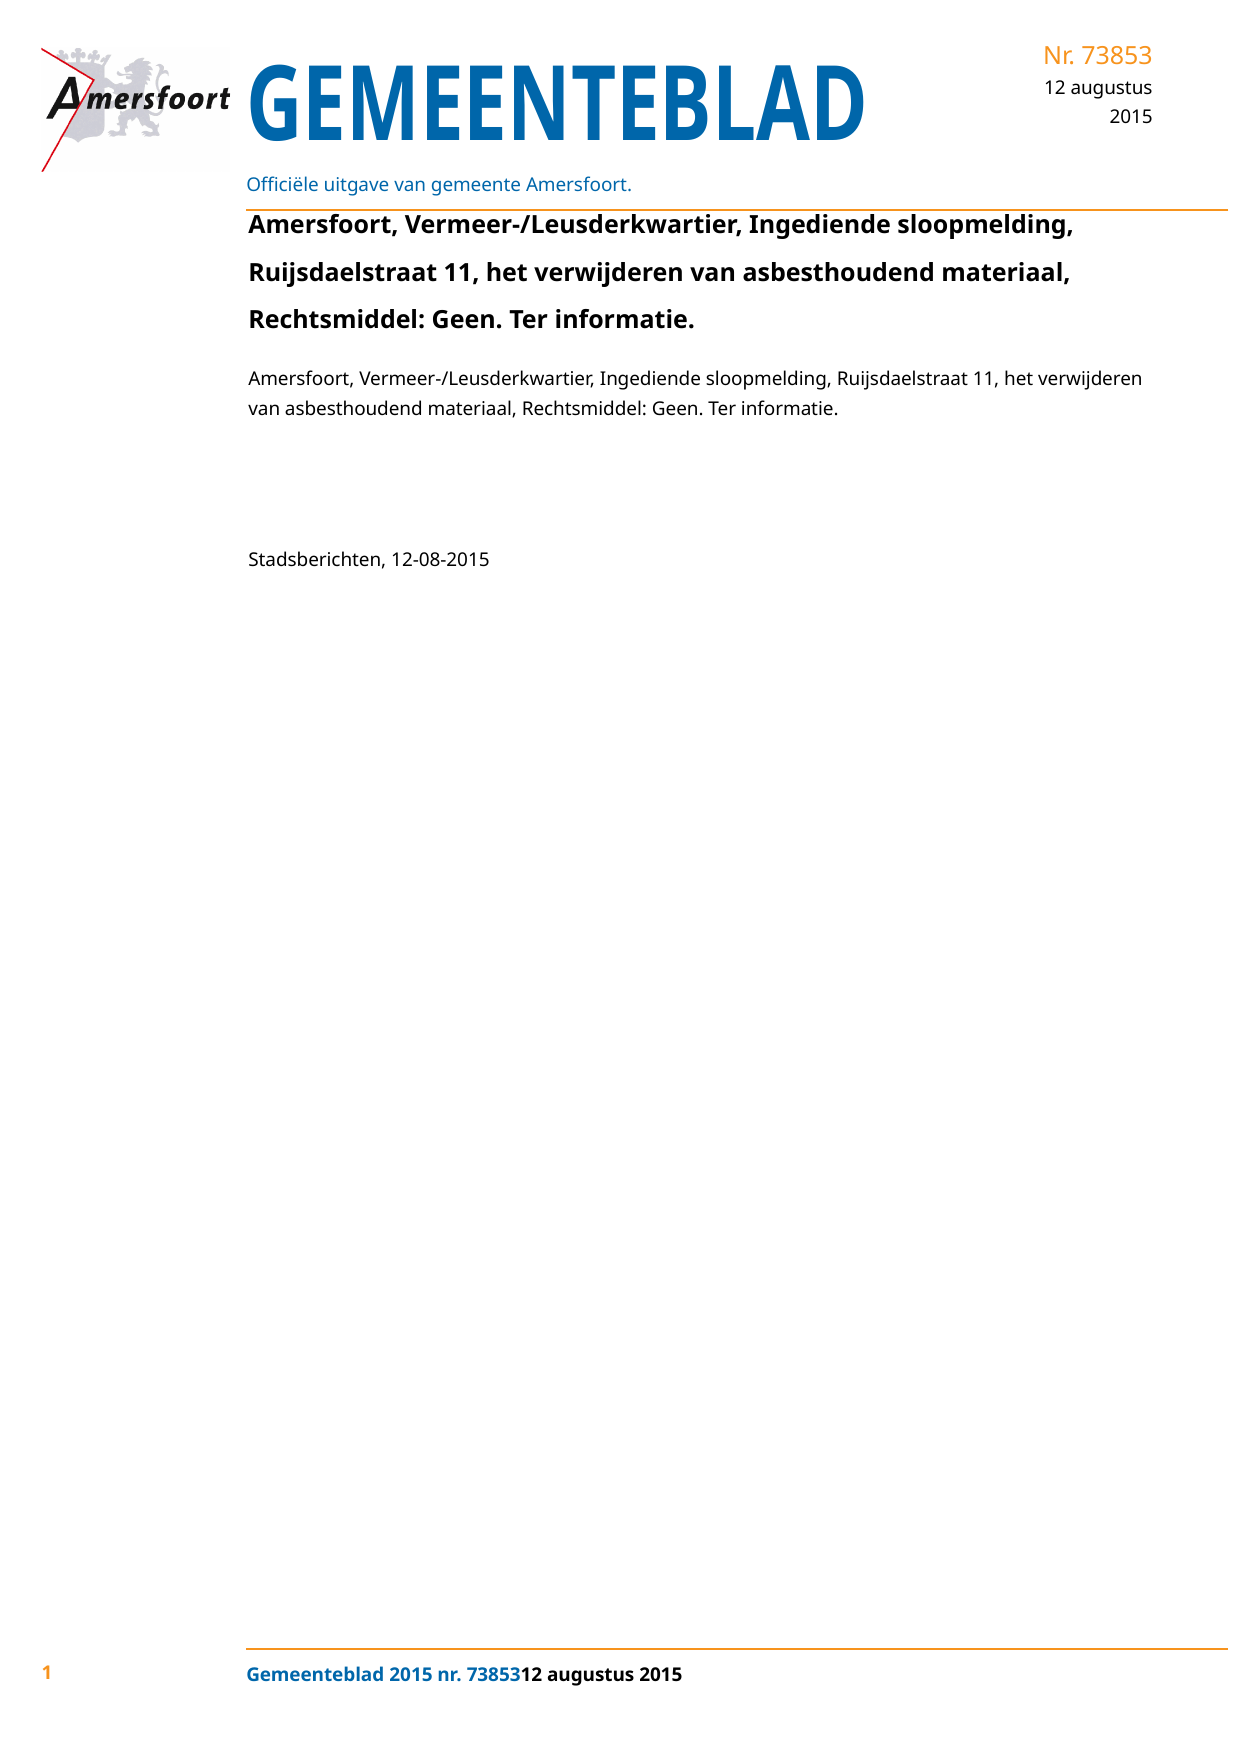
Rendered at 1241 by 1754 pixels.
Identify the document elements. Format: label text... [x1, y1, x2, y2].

text Amersfoort, Vermeer-/Leusderkwartier, Ingediende sloopmelding, Ruijsdaelstraat 11, het verwijderen van asbesthoudend materiaal, Rechtsmiddel: Geen. Ter informatie. [248, 211, 1152, 336]
text Stadsberichten, 12-08-2015 [248, 546, 1152, 572]
picture [41, 47, 231, 172]
text Amersfoort, Vermeer-/Leusderkwartier, Ingediende sloopmelding, Ruijsdaelstraat 11, het verwijderen van asbesthoudend materiaal, Rechtsmiddel: Geen. Ter informatie. [248, 366, 1152, 421]
